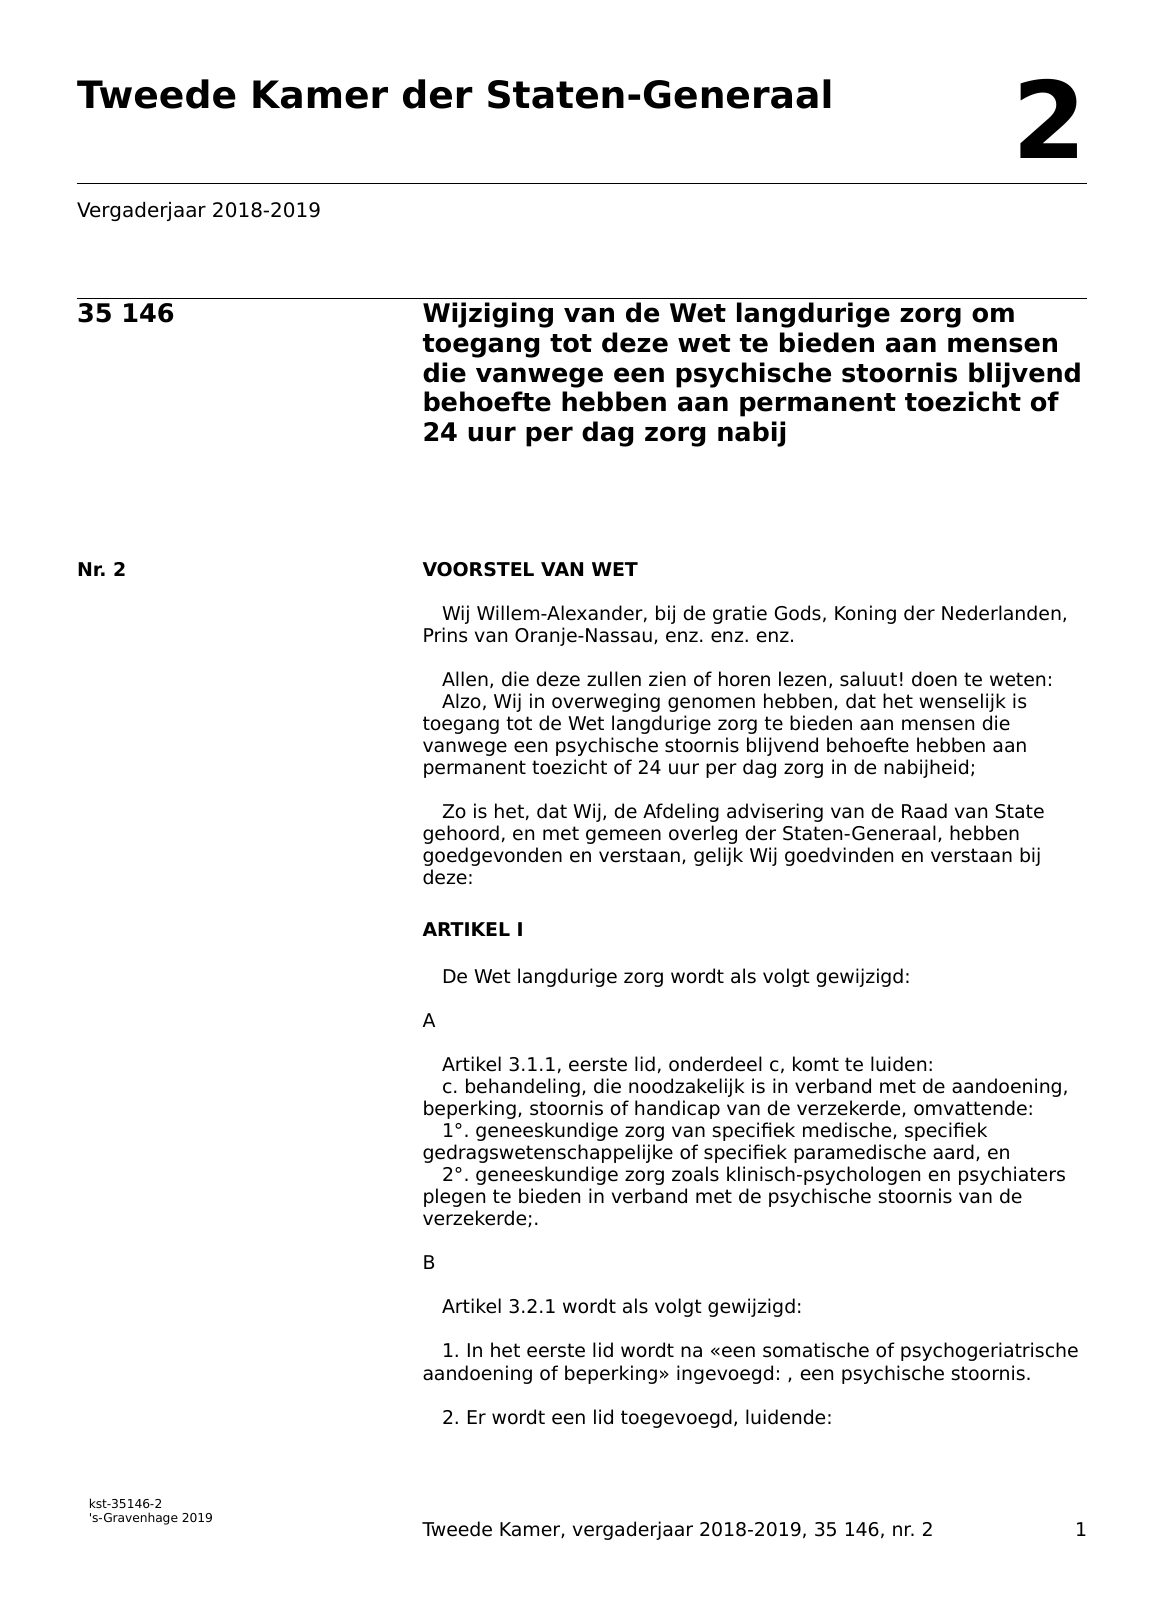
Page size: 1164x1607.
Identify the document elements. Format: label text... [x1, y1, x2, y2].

text Artikel 3.2.1 wordt als volgt gewijzigd: [422, 1296, 1087, 1318]
text De Wet langdurige zorg wordt als volgt gewijzigd: [422, 966, 1087, 988]
subtitle Nr. 2 VOORSTEL VAN WET [77, 558, 1087, 580]
text c. behandeling, die noodzakelijk is in verband met de aandoening, beperking, stoornis of handicap van de verzekerde, omvattende: [422, 1076, 1087, 1120]
text 2°. geneeskundige zorg zoals klinisch-psychologen en psychiaters plegen te bieden in verband met de psychische stoornis van de verzekerde;. [422, 1164, 1087, 1230]
text 1°. geneeskundige zorg van specifiek medische, specifiek gedragswetenschappelijke of specifiek paramedische aard, en [422, 1120, 1087, 1164]
subtitle 35 146 Wijziging van de Wet langdurige zorg om toegang tot deze wet te bieden aan mensen die vanwege een psychische stoornis blijvend behoefte hebben aan permanent toezicht of 24 uur per dag zorg nabij [77, 299, 1087, 447]
text B [422, 1252, 1087, 1274]
table_cell Vergaderjaar 2018-2019 [77, 184, 1087, 298]
text A [422, 1010, 1087, 1032]
text Allen, die deze zullen zien of horen lezen, saluut! doen te weten: [422, 669, 1087, 691]
text 's-Gravenhage 2019 [88, 1511, 323, 1525]
table_header 2 [886, 59, 1087, 183]
text Zo is het, dat Wij, de Afdeling advisering van de Raad van State gehoord, en met gemeen overleg der Staten-Generaal, hebben goedgevonden en verstaan, gelijk Wij goedvinden en verstaan bij deze: [422, 801, 1087, 889]
text 1. In het eerste lid wordt na «een somatische of psychogeriatrische aandoening of beperking» ingevoegd: , een psychische stoornis. [422, 1340, 1087, 1384]
subtitle ARTIKEL I [422, 919, 1087, 941]
text 2. Er wordt een lid toegevoegd, luidende: [422, 1407, 1087, 1428]
text Artikel 3.1.1, eerste lid, onderdeel c, komt te luiden: [422, 1054, 1087, 1076]
text Wij Willem-Alexander, bij de gratie Gods, Koning der Nederlanden, Prins van Oranje-Nassau, enz. enz. enz. [422, 603, 1087, 647]
text kst-35146-2 [88, 1497, 323, 1511]
table_header Tweede Kamer der Staten-Generaal [77, 59, 886, 183]
text Alzo, Wij in overweging genomen hebben, dat het wenselijk is toegang tot de Wet langdurige zorg te bieden aan mensen die vanwege een psychische stoornis blijvend behoefte hebben aan permanent toezicht of 24 uur per dag zorg in de nabijheid; [422, 691, 1087, 779]
